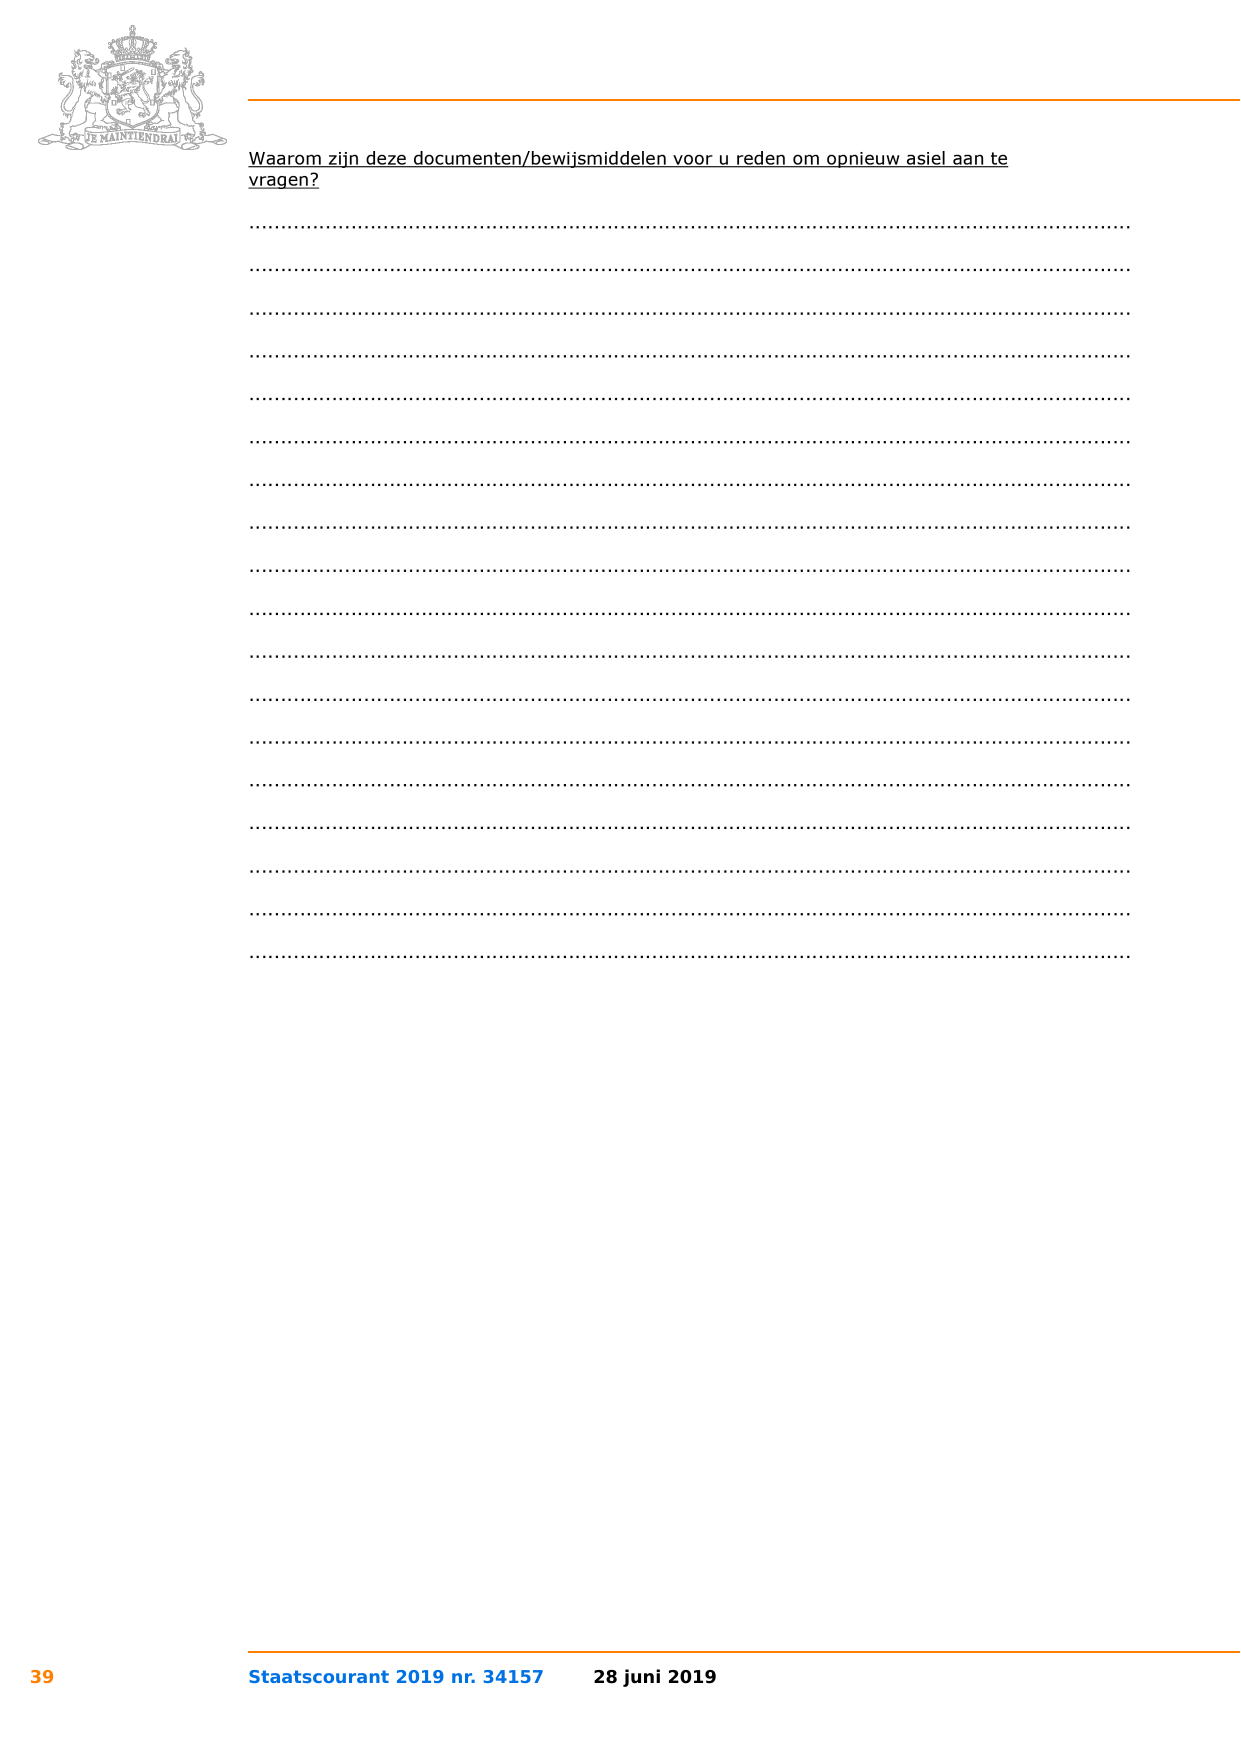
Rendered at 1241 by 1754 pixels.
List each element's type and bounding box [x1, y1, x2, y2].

picture [248, 151, 1134, 967]
picture [38, 25, 227, 150]
